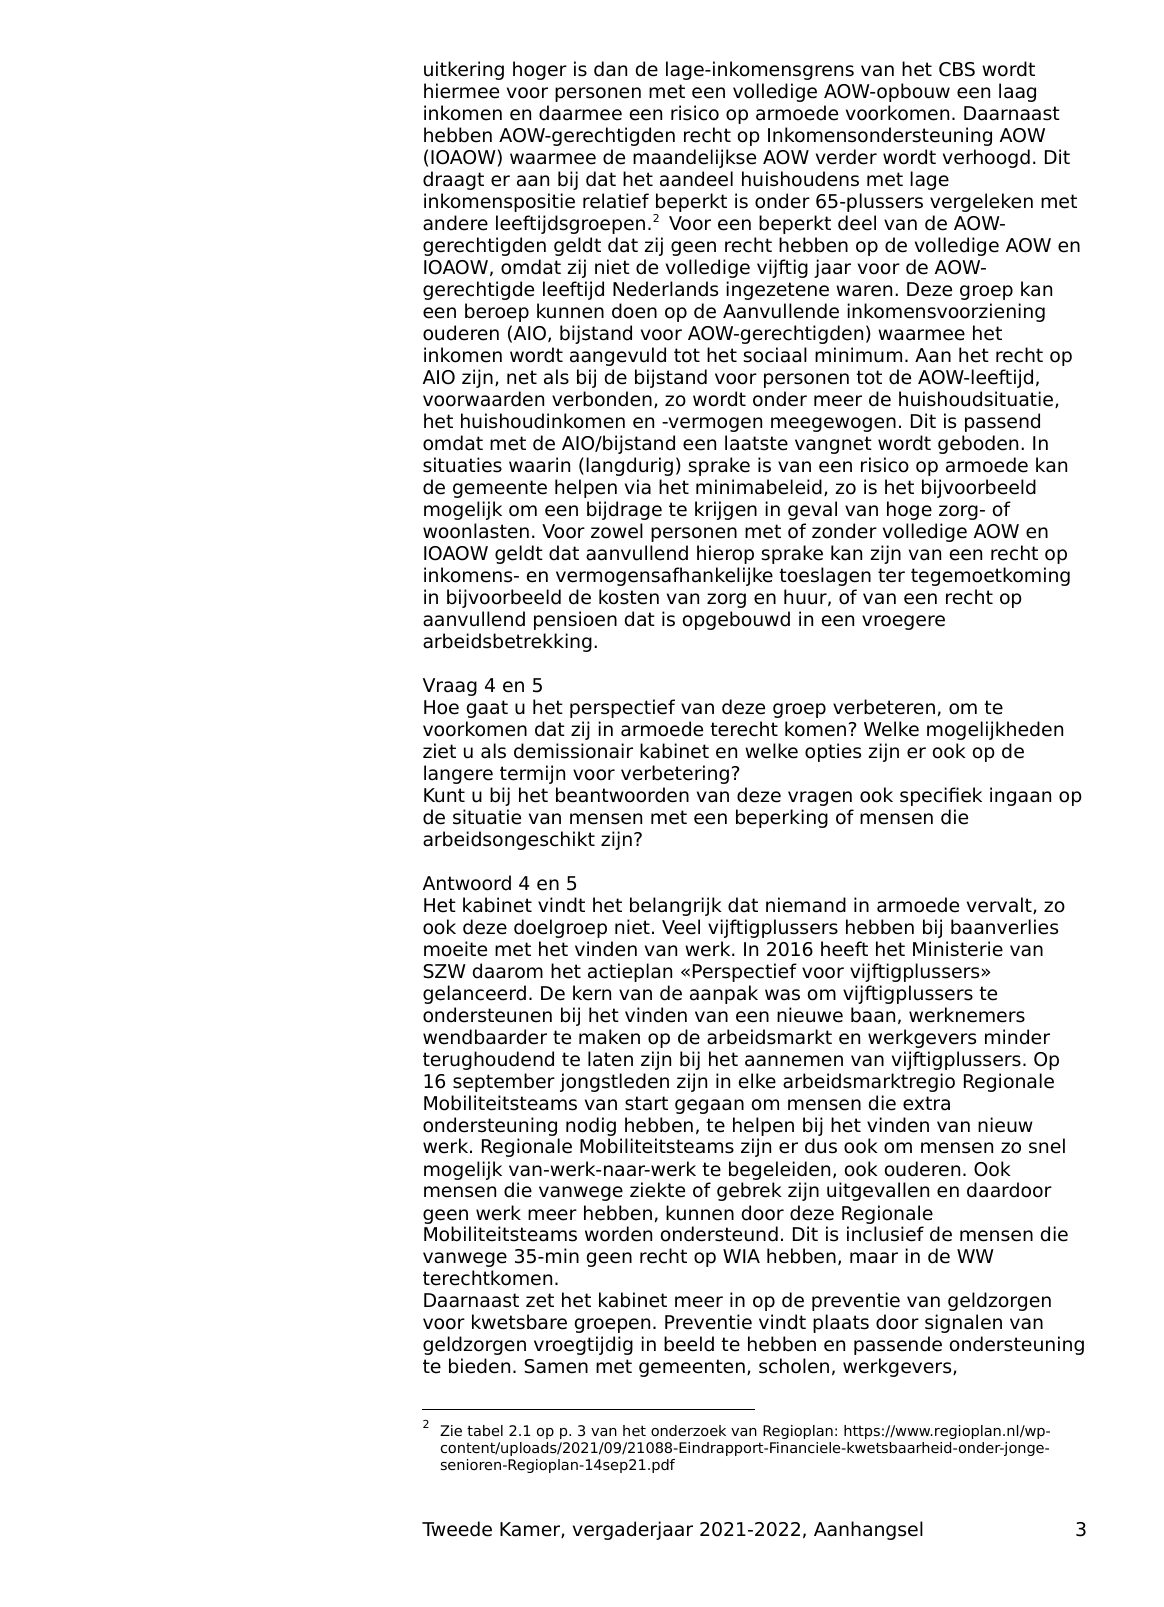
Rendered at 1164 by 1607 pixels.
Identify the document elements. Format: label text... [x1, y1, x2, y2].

text Zie tabel 2.1 op p. 3 van het onderzoek van Regioplan: https://www.regioplan.nl/wp-content/uploads/2021/09/21088-Eindrapport-Financiele-kwetsbaarheid-onder-jonge-senioren-Regioplan-14sep21.pdf [422, 1418, 1087, 1474]
text Vraag 4 en 5 [422, 675, 1087, 697]
text Daarnaast zet het kabinet meer in op de preventie van geldzorgen voor kwetsbare groepen. Preventie vindt plaats door signalen van geldzorgen vroegtijdig in beeld te hebben en passende ondersteuning te bieden. Samen met gemeenten, scholen, werkgevers, [422, 1290, 1087, 1378]
text Kunt u bij het beantwoorden van deze vragen ook specifiek ingaan op de situatie van mensen met een beperking of mensen die arbeidsongeschikt zijn? [422, 784, 1087, 851]
text Antwoord 4 en 5 [422, 873, 1087, 895]
text Hoe gaat u het perspectief van deze groep verbeteren, om te voorkomen dat zij in armoede terecht komen? Welke mogelijkheden ziet u als demissionair kabinet en welke opties zijn er ook op de langere termijn voor verbetering? [422, 697, 1087, 784]
text uitkering hoger is dan de lage-inkomensgrens van het CBS wordt hiermee voor personen met een volledige AOW-opbouw een laag inkomen en daarmee een risico op armoede voorkomen. Daarnaast hebben AOW-gerechtigden recht op Inkomensondersteuning AOW (IOAOW) waarmee de maandelijkse AOW verder wordt verhoogd. Dit draagt er aan bij dat het aandeel huishoudens met lage inkomenspositie relatief beperkt is onder 65-plussers vergeleken met andere leeftijdsgroepen. Voor een beperkt deel van de AOW-gerechtigden geldt dat zij geen recht hebben op de volledige AOW en IOAOW, omdat zij niet de volledige vijftig jaar voor de AOW-gerechtigde leeftijd Nederlands ingezetene waren. Deze groep kan een beroep kunnen doen op de Aanvullende inkomensvoorziening ouderen (AIO, bijstand voor AOW-gerechtigden) waarmee het inkomen wordt aangevuld tot het sociaal minimum. Aan het recht op AIO zijn, net als bij de bijstand voor personen tot de AOW-leeftijd, voorwaarden verbonden, zo wordt onder meer de huishoudsituatie, het huishoudinkomen en -vermogen meegewogen. Dit is passend omdat met de AIO/bijstand een laatste vangnet wordt geboden. In situaties waarin (langdurig) sprake is van een risico op armoede kan de gemeente helpen via het minimabeleid, zo is het bijvoorbeeld mogelijk om een bijdrage te krijgen in geval van hoge zorg- of woonlasten. Voor zowel personen met of zonder volledige AOW en IOAOW geldt dat aanvullend hierop sprake kan zijn van een recht op inkomens- en vermogensafhankelijke toeslagen ter tegemoetkoming in bijvoorbeeld de kosten van zorg en huur, of van een recht op aanvullend pensioen dat is opgebouwd in een vroegere arbeidsbetrekking. [422, 59, 1087, 652]
text Het kabinet vindt het belangrijk dat niemand in armoede vervalt, zo ook deze doelgroep niet. Veel vijftigplussers hebben bij baanverlies moeite met het vinden van werk. In 2016 heeft het Ministerie van SZW daarom het actieplan «Perspectief voor vijftigplussers» gelanceerd. De kern van de aanpak was om vijftigplussers te ondersteunen bij het vinden van een nieuwe baan, werknemers wendbaarder te maken op de arbeidsmarkt en werkgevers minder terughoudend te laten zijn bij het aannemen van vijftigplussers. Op 16 september jongstleden zijn in elke arbeidsmarktregio Regionale Mobiliteitsteams van start gegaan om mensen die extra ondersteuning nodig hebben, te helpen bij het vinden van nieuw werk. Regionale Mobiliteitsteams zijn er dus ook om mensen zo snel mogelijk van-werk-naar-werk te begeleiden, ook ouderen. Ook mensen die vanwege ziekte of gebrek zijn uitgevallen en daardoor geen werk meer hebben, kunnen door deze Regionale Mobiliteitsteams worden ondersteund. Dit is inclusief de mensen die vanwege 35-min geen recht op WIA hebben, maar in de WW terechtkomen. [422, 895, 1087, 1290]
